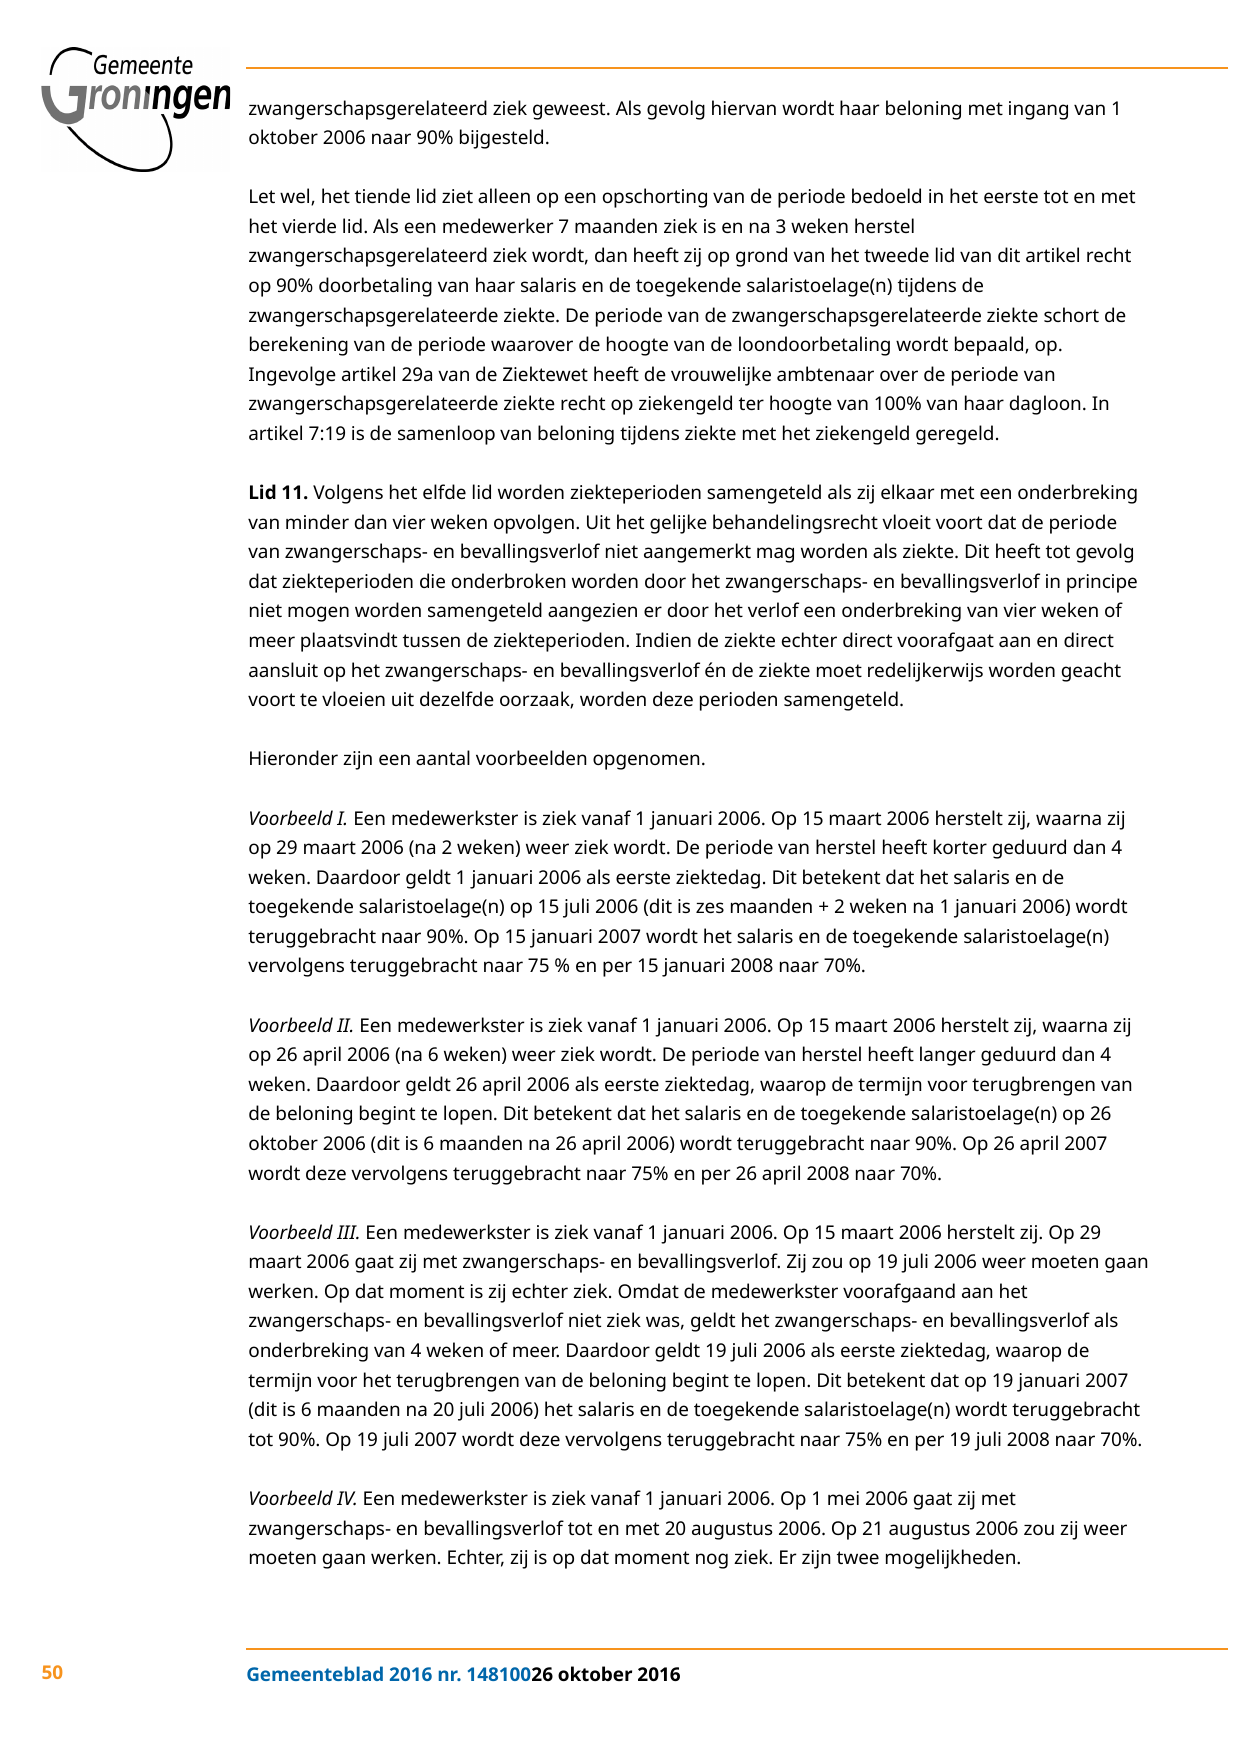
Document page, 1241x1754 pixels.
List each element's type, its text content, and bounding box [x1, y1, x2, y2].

text zwangerschapsgerelateerd ziek geweest. Als gevolg hiervan wordt haar beloning met ingang van 1 oktober 2006 naar 90% bijgesteld. [248, 95, 1152, 150]
text Lid 11. Volgens het elfde lid worden ziekteperioden samengeteld als zij elkaar met een onderbreking van minder dan vier weken opvolgen. Uit het gelijke behandelingsrecht vloeit voort dat de periode van zwangerschaps- en bevallingsverlof niet aangemerkt mag worden als ziekte. Dit heeft tot gevolg dat ziekteperioden die onderbroken worden door het zwangerschaps- en bevallingsverlof in principe niet mogen worden samengeteld aangezien er door het verlof een onderbreking van vier weken of meer plaatsvindt tussen de ziekteperioden. Indien de ziekte echter direct voorafgaat aan en direct aansluit op het zwangerschaps- en bevallingsverlof én de ziekte moet redelijkerwijs worden geacht voort te vloeien uit dezelfde oorzaak, worden deze perioden samengeteld. [248, 479, 1152, 712]
text Voorbeeld II. Een medewerkster is ziek vanaf 1 januari 2006. Op 15 maart 2006 herstelt zij, waarna zij op 26 april 2006 (na 6 weken) weer ziek wordt. De periode van herstel heeft langer geduurd dan 4 weken. Daardoor geldt 26 april 2006 als eerste ziektedag, waarop de termijn voor terugbrengen van de beloning begint te lopen. Dit betekent dat het salaris en de toegekende salaristoelage(n) op 26 oktober 2006 (dit is 6 maanden na 26 april 2006) wordt teruggebracht naar 90%. Op 26 april 2007 wordt deze vervolgens teruggebracht naar 75% en per 26 april 2008 naar 70%. [248, 1012, 1152, 1186]
text Hieronder zijn een aantal voorbeelden opgenomen. [248, 746, 1152, 771]
picture [41, 47, 231, 172]
text Voorbeeld I. Een medewerkster is ziek vanaf 1 januari 2006. Op 15 maart 2006 herstelt zij, waarna zij op 29 maart 2006 (na 2 weken) weer ziek wordt. De periode van herstel heeft korter geduurd dan 4 weken. Daardoor geldt 1 januari 2006 als eerste ziektedag. Dit betekent dat het salaris en de toegekende salaristoelage(n) op 15 juli 2006 (dit is zes maanden + 2 weken na 1 januari 2006) wordt teruggebracht naar 90%. Op 15 januari 2007 wordt het salaris en de toegekende salaristoelage(n) vervolgens teruggebracht naar 75 % en per 15 januari 2008 naar 70%. [248, 805, 1152, 978]
text Voorbeeld IV. Een medewerkster is ziek vanaf 1 januari 2006. Op 1 mei 2006 gaat zij met zwangerschaps- en bevallingsverlof tot en met 20 augustus 2006. Op 21 augustus 2006 zou zij weer moeten gaan werken. Echter, zij is op dat moment nog ziek. Er zijn twee mogelijkheden. [248, 1485, 1152, 1570]
text Voorbeeld III. Een medewerkster is ziek vanaf 1 januari 2006. Op 15 maart 2006 herstelt zij. Op 29 maart 2006 gaat zij met zwangerschaps- en bevallingsverlof. Zij zou op 19 juli 2006 weer moeten gaan werken. Op dat moment is zij echter ziek. Omdat de medewerkster voorafgaand aan het zwangerschaps- en bevallingsverlof niet ziek was, geldt het zwangerschaps- en bevallingsverlof als onderbreking van 4 weken of meer. Daardoor geldt 19 juli 2006 als eerste ziektedag, waarop de termijn voor het terugbrengen van de beloning begint te lopen. Dit betekent dat op 19 januari 2007 (dit is 6 maanden na 20 juli 2006) het salaris en de toegekende salaristoelage(n) wordt teruggebracht tot 90%. Op 19 juli 2007 wordt deze vervolgens teruggebracht naar 75% en per 19 juli 2008 naar 70%. [248, 1219, 1152, 1452]
text Let wel, het tiende lid ziet alleen op een opschorting van de periode bedoeld in het eerste tot en met het vierde lid. Als een medewerker 7 maanden ziek is en na 3 weken herstel zwangerschapsgerelateerd ziek wordt, dan heeft zij op grond van het tweede lid van dit artikel recht op 90% doorbetaling van haar salaris en de toegekende salaristoelage(n) tijdens de zwangerschapsgerelateerde ziekte. De periode van de zwangerschapsgerelateerde ziekte schort de berekening van de periode waarover de hoogte van de loondoorbetaling wordt bepaald, op. Ingevolge artikel 29a van de Ziektewet heeft de vrouwelijke ambtenaar over de periode van zwangerschapsgerelateerde ziekte recht op ziekengeld ter hoogte van 100% van haar dagloon. In artikel 7:19 is de samenloop van beloning tijdens ziekte met het ziekengeld geregeld. [248, 183, 1152, 446]
